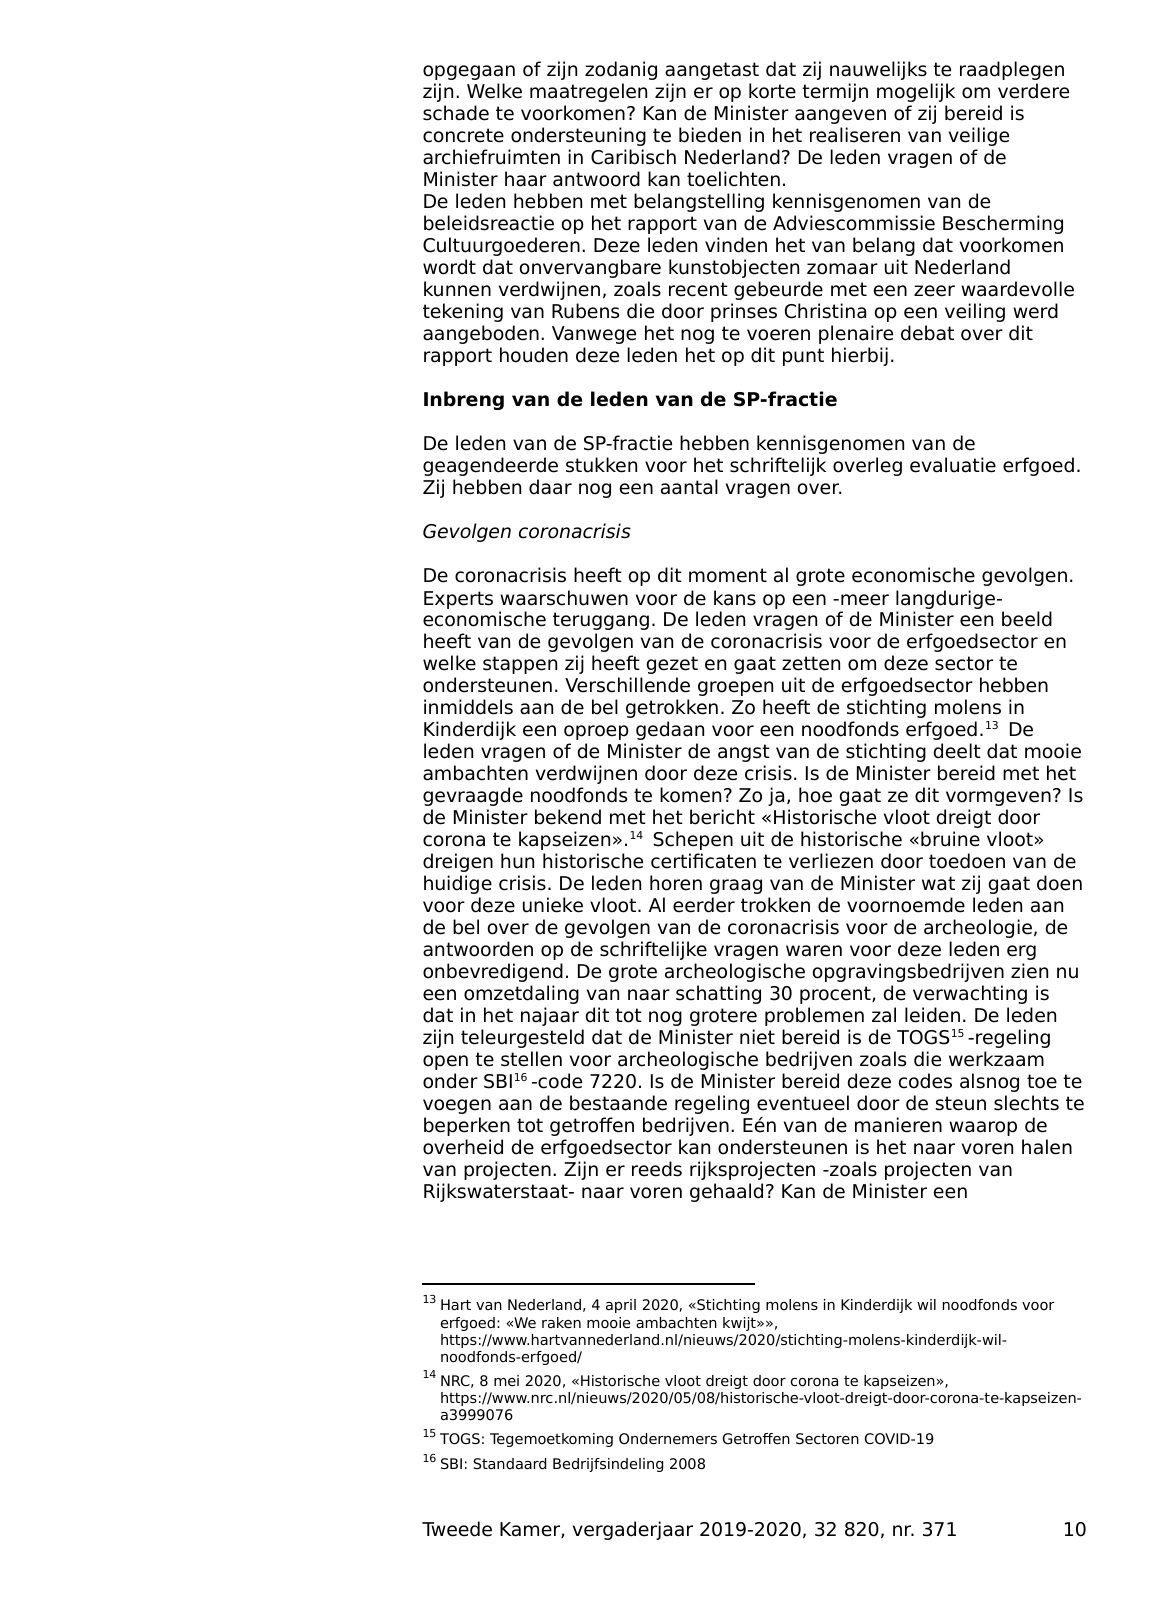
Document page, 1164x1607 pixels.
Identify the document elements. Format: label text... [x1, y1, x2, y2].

text De coronacrisis heeft op dit moment al grote economische gevolgen. Experts waarschuwen voor de kans op een -meer langdurige- economische teruggang. De leden vragen of de Minister een beeld heeft van de gevolgen van de coronacrisis voor de erfgoedsector en welke stappen zij heeft gezet en gaat zetten om deze sector te ondersteunen. Verschillende groepen uit de erfgoedsector hebben inmiddels aan de bel getrokken. Zo heeft de stichting molens in Kinderdijk een oproep gedaan voor een noodfonds erfgoed. De leden vragen of de Minister de angst van de stichting deelt dat mooie ambachten verdwijnen door deze crisis. Is de Minister bereid met het gevraagde noodfonds te komen? Zo ja, hoe gaat ze dit vormgeven? Is de Minister bekend met het bericht «Historische vloot dreigt door corona te kapseizen». Schepen uit de historische «bruine vloot» dreigen hun historische certificaten te verliezen door toedoen van de huidige crisis. De leden horen graag van de Minister wat zij gaat doen voor deze unieke vloot. Al eerder trokken de voornoemde leden aan de bel over de gevolgen van de coronacrisis voor de archeologie, de antwoorden op de schriftelijke vragen waren voor deze leden erg onbevredigend. De grote archeologische opgravingsbedrijven zien nu een omzetdaling van naar schatting 30 procent, de verwachting is dat in het najaar dit tot nog grotere problemen zal leiden. De leden zijn teleurgesteld dat de Minister niet bereid is de TOGS-regeling open te stellen voor archeologische bedrijven zoals die werkzaam onder SBI-code 7220. Is de Minister bereid deze codes alsnog toe te voegen aan de bestaande regeling eventueel door de steun slechts te beperken tot getroffen bedrijven. Eén van de manieren waarop de overheid de erfgoedsector kan ondersteunen is het naar voren halen van projecten. Zijn er reeds rijksprojecten -zoals projecten van Rijkswaterstaat- naar voren gehaald? Kan de Minister een [422, 565, 1087, 1203]
text SBI: Standaard Bedrijfsindeling 2008 [422, 1452, 1087, 1474]
text De leden hebben met belangstelling kennisgenomen van de beleidsreactie op het rapport van de Adviescommissie Bescherming Cultuurgoederen. Deze leden vinden het van belang dat voorkomen wordt dat onvervangbare kunstobjecten zomaar uit Nederland kunnen verdwijnen, zoals recent gebeurde met een zeer waardevolle tekening van Rubens die door prinses Christina op een veiling werd aangeboden. Vanwege het nog te voeren plenaire debat over dit rapport houden deze leden het op dit punt hierbij. [422, 191, 1087, 367]
text De leden van de SP-fractie hebben kennisgenomen van de geagendeerde stukken voor het schriftelijk overleg evaluatie erfgoed. Zij hebben daar nog een aantal vragen over. [422, 433, 1087, 499]
text TOGS: Tegemoetkoming Ondernemers Getroffen Sectoren COVID-19 [422, 1427, 1087, 1449]
text NRC, 8 mei 2020, «Historische vloot dreigt door corona te kapseizen», https://www.nrc.nl/nieuws/2020/05/08/historische-vloot-dreigt-door-corona-te-kapseizen-a3999076 [422, 1368, 1087, 1424]
subtitle Gevolgen coronacrisis [422, 521, 1087, 543]
text Hart van Nederland, 4 april 2020, «Stichting molens in Kinderdijk wil noodfonds voor erfgoed: «We raken mooie ambachten kwijt»», https://www.hartvannederland.nl/nieuws/2020/stichting-molens-kinderdijk-wil-noodfonds-erfgoed/ [422, 1293, 1087, 1366]
subtitle Inbreng van de leden van de SP-fractie [422, 389, 1087, 411]
text opgegaan of zijn zodanig aangetast dat zij nauwelijks te raadplegen zijn. Welke maatregelen zijn er op korte termijn mogelijk om verdere schade te voorkomen? Kan de Minister aangeven of zij bereid is concrete ondersteuning te bieden in het realiseren van veilige archiefruimten in Caribisch Nederland? De leden vragen of de Minister haar antwoord kan toelichten. [422, 59, 1087, 191]
